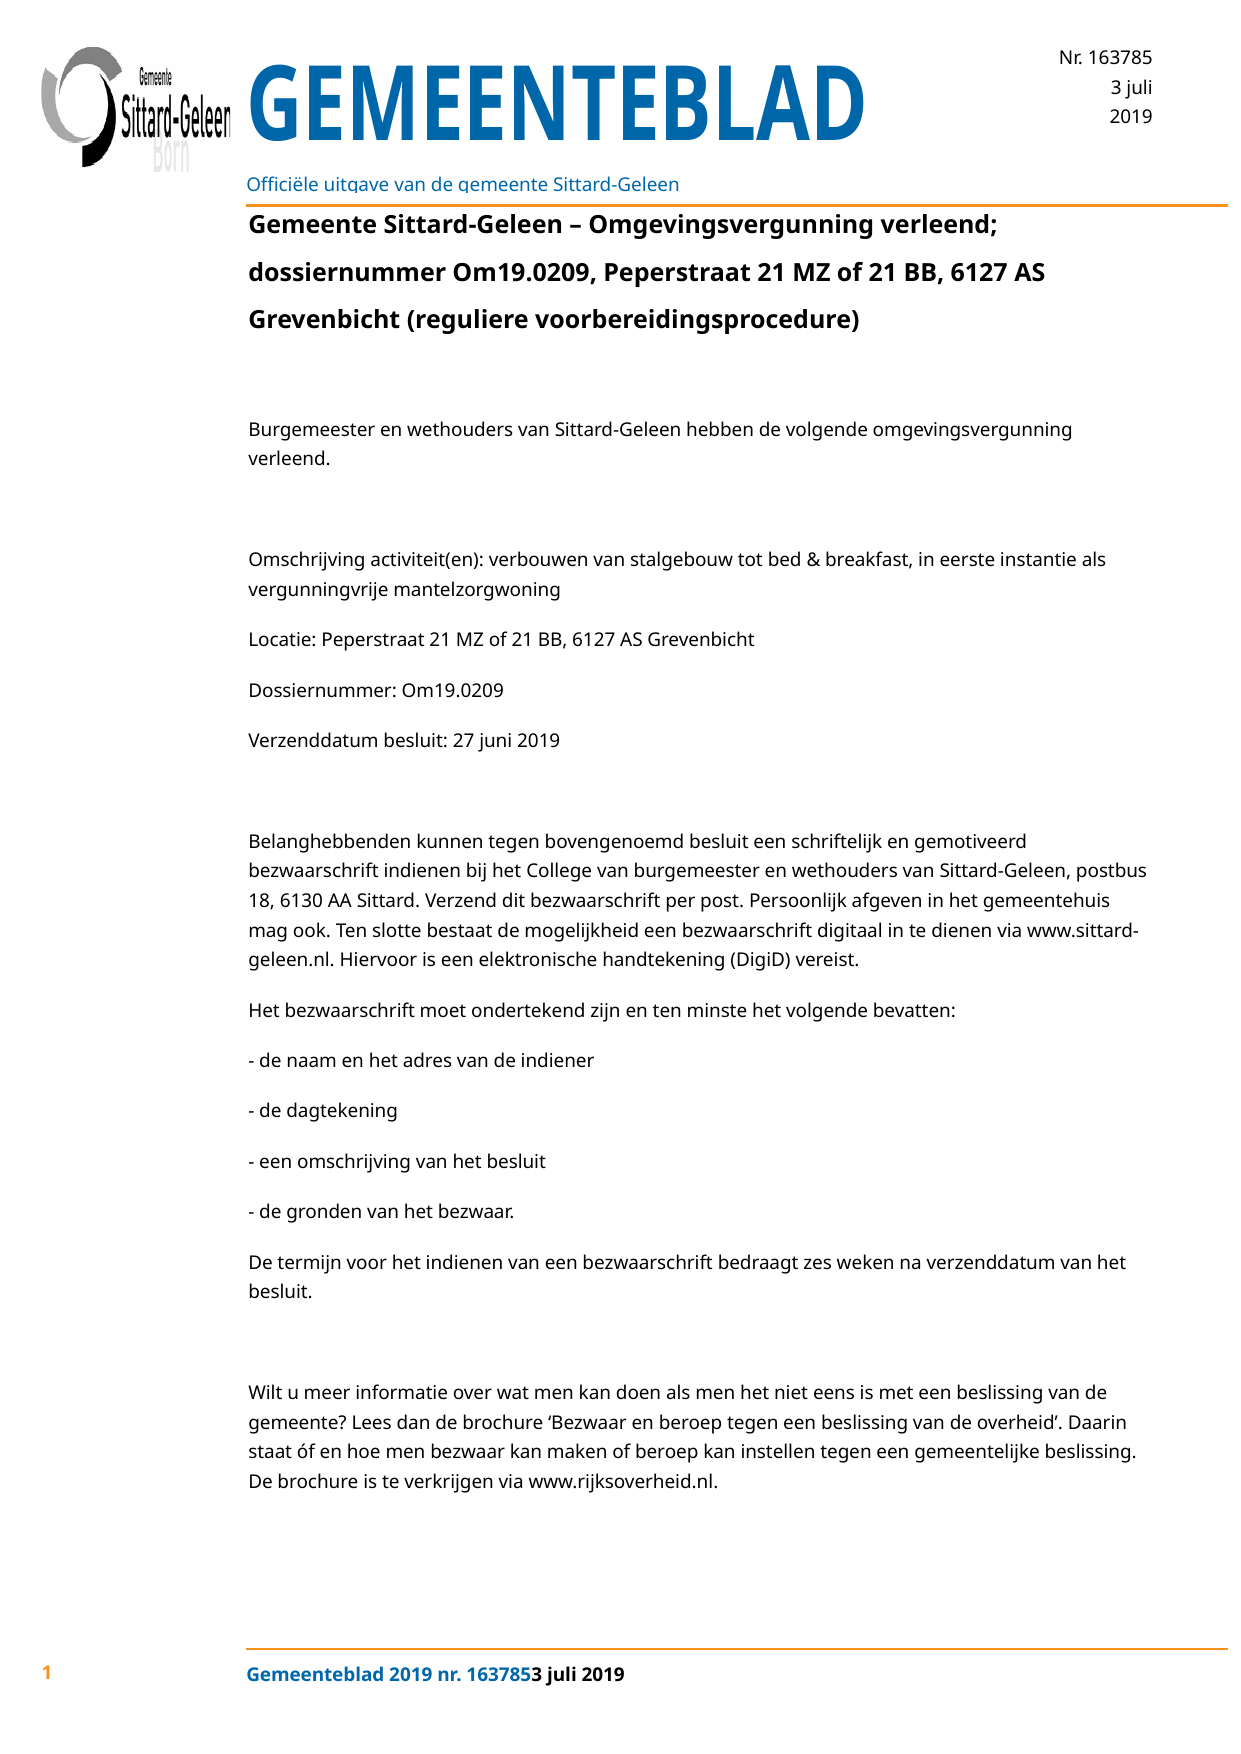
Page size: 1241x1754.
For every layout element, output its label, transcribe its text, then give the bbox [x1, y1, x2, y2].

text - de gronden van het bezwaar. [248, 1198, 1152, 1224]
text Burgemeester en wethouders van Sittard-Geleen hebben de volgende omgevingsvergunning verleend. [248, 416, 1152, 471]
text Belanghebbenden kunnen tegen bovengenoemd besluit een schriftelijk en gemotiveerd bezwaarschrift indienen bij het College van burgemeester en wethouders van Sittard-Geleen, postbus 18, 6130 AA Sittard. Verzend dit bezwaarschrift per post. Persoonlijk afgeven in het gemeentehuis mag ook. Ten slotte bestaat de mogelijkheid een bezwaarschrift digitaal in te dienen via www.sittard-geleen.nl. Hiervoor is een elektronische handtekening (DigiD) vereist. [248, 828, 1152, 972]
text Wilt u meer informatie over wat men kan doen als men het niet eens is met een beslissing van de gemeente? Lees dan de brochure ‘Bezwaar en beroep tegen een beslissing van de overheid’. Daarin staat óf en hoe men bezwaar kan maken of beroep kan instellen tegen een gemeentelijke beslissing. De brochure is te verkrijgen via www.rijksoverheid.nl. [248, 1379, 1152, 1494]
text Het bezwaarschrift moet ondertekend zijn en ten minste het volgende bevatten: [248, 997, 1152, 1022]
text Dossiernummer: Om19.0209 [248, 677, 1152, 702]
text Locatie: Peperstraat 21 MZ of 21 BB, 6127 AS Grevenbicht [248, 626, 1152, 652]
text Omschrijving activiteit(en): verbouwen van stalgebouw tot bed & breakfast, in eerste instantie als vergunningvrije mantelzorgwoning [248, 546, 1152, 602]
text - de naam en het adres van de indiener [248, 1047, 1152, 1073]
picture [41, 47, 231, 172]
text - een omschrijving van het besluit [248, 1148, 1152, 1174]
text Verzenddatum besluit: 27 juni 2019 [248, 727, 1152, 753]
text - de dagtekening [248, 1098, 1152, 1123]
text Gemeente Sittard-Geleen – Omgevingsvergunning verleend; dossiernummer Om19.0209, Peperstraat 21 MZ of 21 BB, 6127 AS Grevenbicht (reguliere voorbereidingsprocedure) [248, 207, 1152, 336]
text De termijn voor het indienen van een bezwaarschrift bedraagt zes weken na verzenddatum van het besluit. [248, 1249, 1152, 1304]
